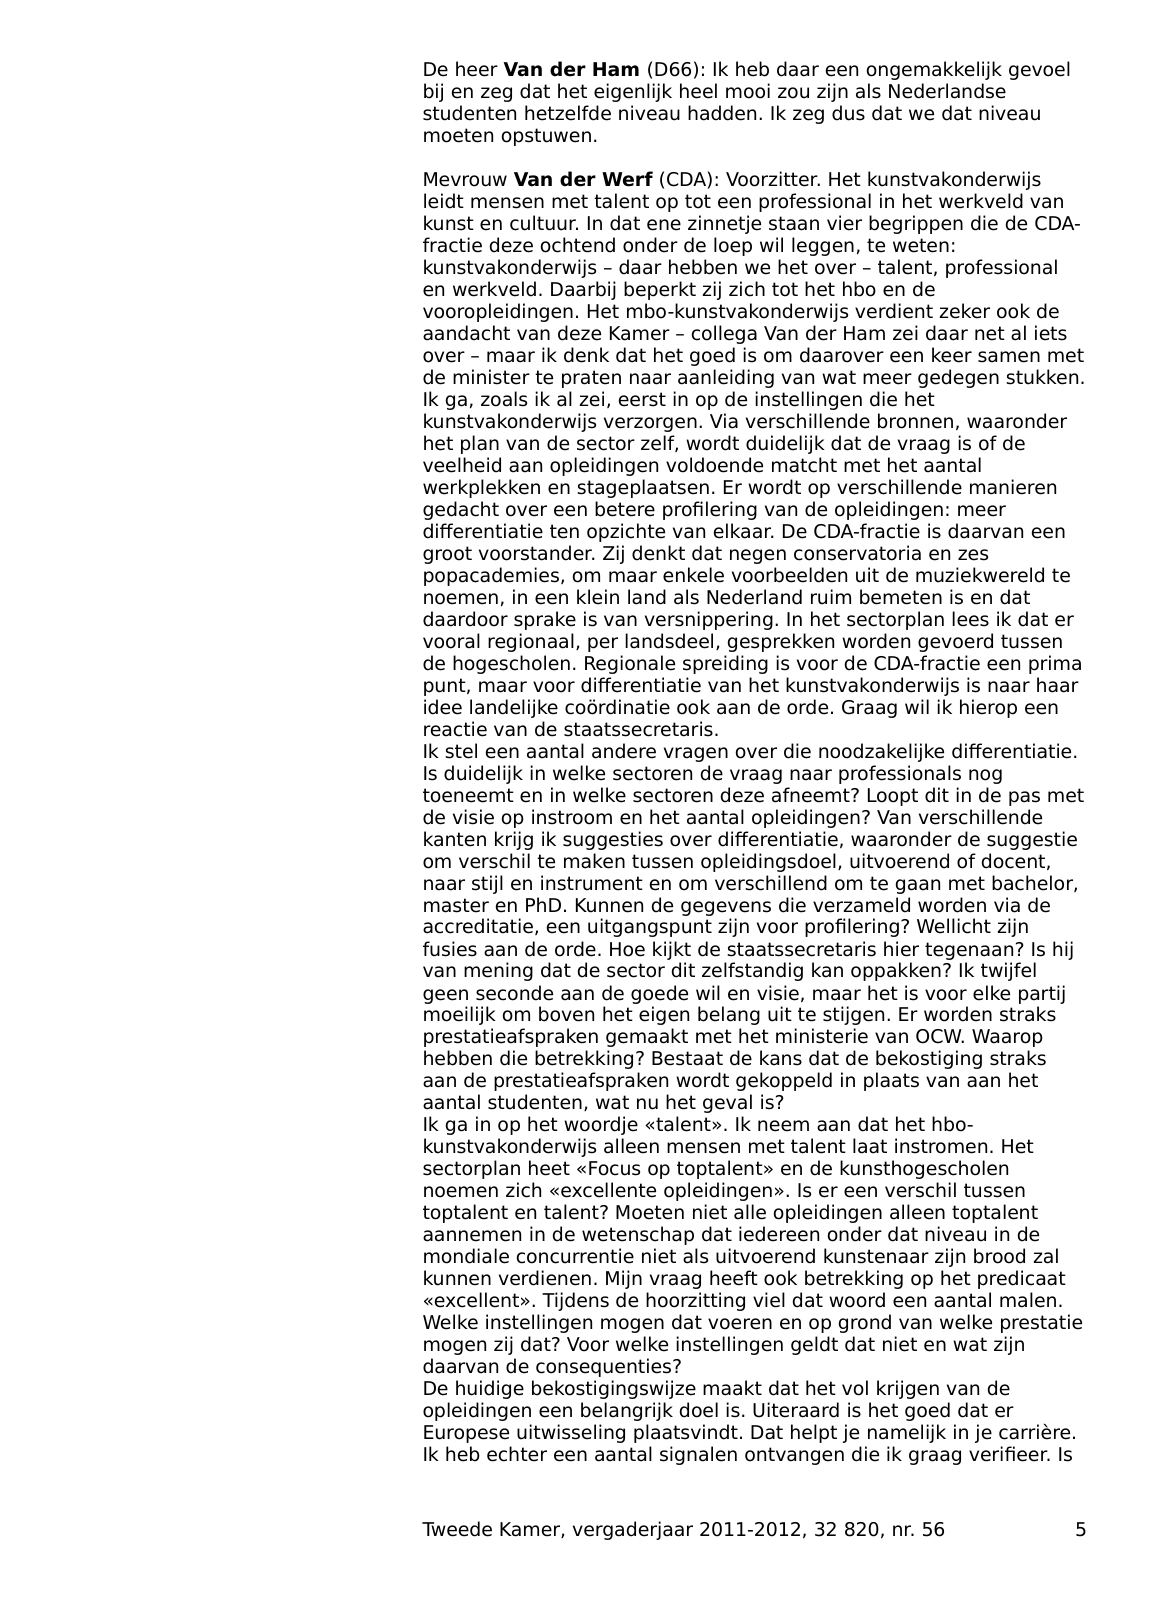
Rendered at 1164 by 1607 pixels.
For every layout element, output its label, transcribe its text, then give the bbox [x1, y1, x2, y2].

text Mevrouw Van der Werf (CDA): Voorzitter. Het kunstvakonderwijs leidt mensen met talent op tot een professional in het werkveld van kunst en cultuur. In dat ene zinnetje staan vier begrippen die de CDA-fractie deze ochtend onder de loep wil leggen, te weten: kunstvakonderwijs – daar hebben we het over – talent, professional en werkveld. Daarbij beperkt zij zich tot het hbo en de vooropleidingen. Het mbo-kunstvakonderwijs verdient zeker ook de aandacht van deze Kamer – collega Van der Ham zei daar net al iets over – maar ik denk dat het goed is om daarover een keer samen met de minister te praten naar aanleiding van wat meer gedegen stukken. [422, 169, 1087, 389]
text De huidige bekostigingswijze maakt dat het vol krijgen van de opleidingen een belangrijk doel is. Uiteraard is het goed dat er Europese uitwisseling plaatsvindt. Dat helpt je namelijk in je carrière. Ik heb echter een aantal signalen ontvangen die ik graag verifieer. Is [422, 1378, 1087, 1466]
text Ik ga, zoals ik al zei, eerst in op de instellingen die het kunstvakonderwijs verzorgen. Via verschillende bronnen, waaronder het plan van de sector zelf, wordt duidelijk dat de vraag is of de veelheid aan opleidingen voldoende matcht met het aantal werkplekken en stageplaatsen. Er wordt op verschillende manieren gedacht over een betere profilering van de opleidingen: meer differentiatie ten opzichte van elkaar. De CDA-fractie is daarvan een groot voorstander. Zij denkt dat negen conservatoria en zes popacademies, om maar enkele voorbeelden uit de muziekwereld te noemen, in een klein land als Nederland ruim bemeten is en dat daardoor sprake is van versnippering. In het sectorplan lees ik dat er vooral regionaal, per landsdeel, gesprekken worden gevoerd tussen de hogescholen. Regionale spreiding is voor de CDA-fractie een prima punt, maar voor differentiatie van het kunstvakonderwijs is naar haar idee landelijke coördinatie ook aan de orde. Graag wil ik hierop een reactie van de staatssecretaris. [422, 389, 1087, 741]
text Ik ga in op het woordje «talent». Ik neem aan dat het hbo-kunstvakonderwijs alleen mensen met talent laat instromen. Het sectorplan heet «Focus op toptalent» en de kunsthogescholen noemen zich «excellente opleidingen». Is er een verschil tussen toptalent en talent? Moeten niet alle opleidingen alleen toptalent aannemen in de wetenschap dat iedereen onder dat niveau in de mondiale concurrentie niet als uitvoerend kunstenaar zijn brood zal kunnen verdienen. Mijn vraag heeft ook betrekking op het predicaat «excellent». Tijdens de hoorzitting viel dat woord een aantal malen. Welke instellingen mogen dat voeren en op grond van welke prestatie mogen zij dat? Voor welke instellingen geldt dat niet en wat zijn daarvan de consequenties? [422, 1114, 1087, 1378]
text Ik stel een aantal andere vragen over die noodzakelijke differentiatie. Is duidelijk in welke sectoren de vraag naar professionals nog toeneemt en in welke sectoren deze afneemt? Loopt dit in de pas met de visie op instroom en het aantal opleidingen? Van verschillende kanten krijg ik suggesties over differentiatie, waaronder de suggestie om verschil te maken tussen opleidingsdoel, uitvoerend of docent, naar stijl en instrument en om verschillend om te gaan met bachelor, master en PhD. Kunnen de gegevens die verzameld worden via de accreditatie, een uitgangspunt zijn voor profilering? Wellicht zijn fusies aan de orde. Hoe kijkt de staatssecretaris hier tegenaan? Is hij van mening dat de sector dit zelfstandig kan oppakken? Ik twijfel geen seconde aan de goede wil en visie, maar het is voor elke partij moeilijk om boven het eigen belang uit te stijgen. Er worden straks prestatieafspraken gemaakt met het ministerie van OCW. Waarop hebben die betrekking? Bestaat de kans dat de bekostiging straks aan de prestatieafspraken wordt gekoppeld in plaats van aan het aantal studenten, wat nu het geval is? [422, 741, 1087, 1114]
text De heer Van der Ham (D66): Ik heb daar een ongemakkelijk gevoel bij en zeg dat het eigenlijk heel mooi zou zijn als Nederlandse studenten hetzelfde niveau hadden. Ik zeg dus dat we dat niveau moeten opstuwen. [422, 59, 1087, 147]
